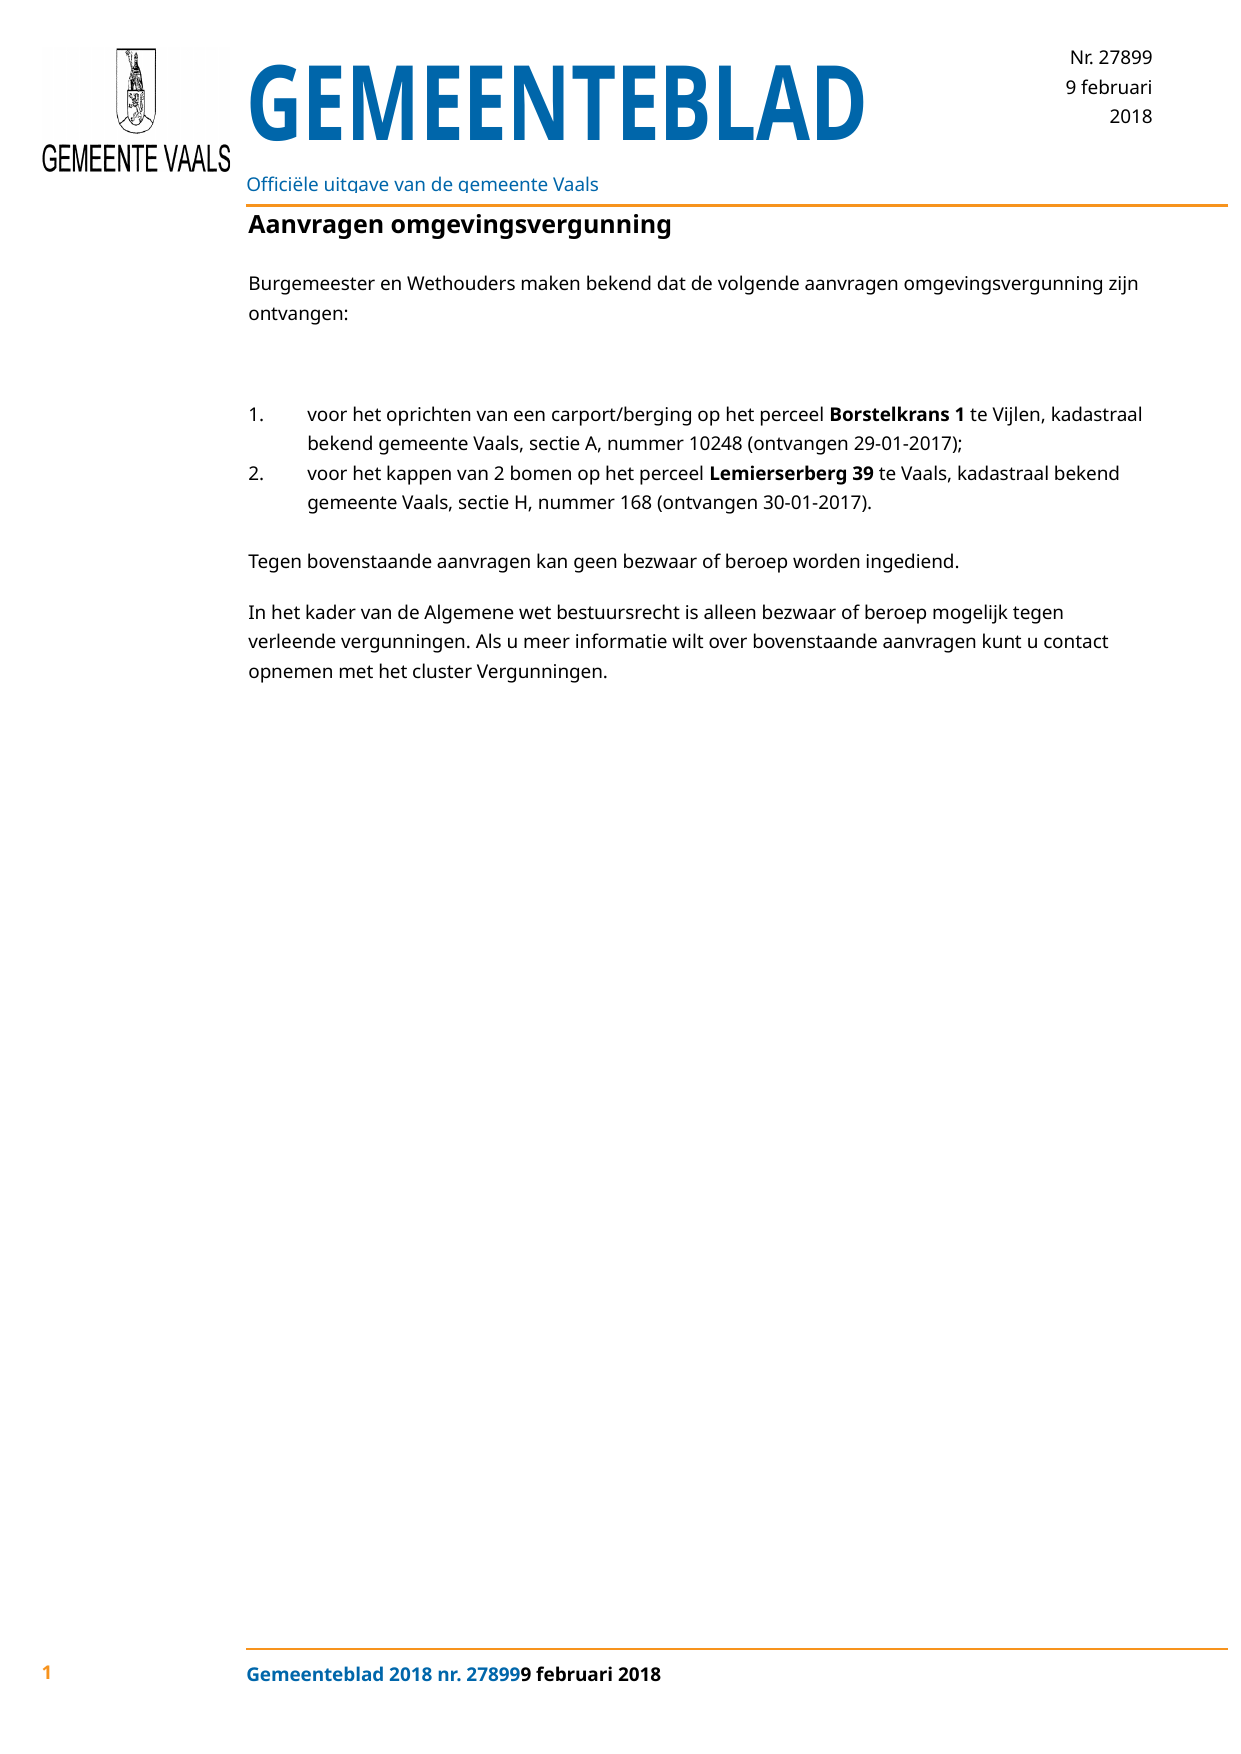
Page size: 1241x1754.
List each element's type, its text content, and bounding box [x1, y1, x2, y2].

text In het kader van de Algemene wet bestuursrecht is alleen bezwaar of beroep mogelijk tegen verleende vergunningen. Als u meer informatie wilt over bovenstaande aanvragen kunt u contact opnemen met het cluster Vergunningen. [248, 599, 1152, 684]
list voor het kappen van 2 bomen op het perceel Lemierserberg 39 te Vaals, kadastraal bekend gemeente Vaals, sectie H, nummer 168 (ontvangen 30-01-2017). [248, 460, 1152, 515]
text Aanvragen omgevingsvergunning [248, 207, 1152, 241]
text Burgemeester en Wethouders maken bekend dat de volgende aanvragen omgevingsvergunning zijn ontvangen: [248, 270, 1152, 326]
picture [41, 47, 231, 172]
text Tegen bovenstaande aanvragen kan geen bezwaar of beroep worden ingediend. [248, 549, 1152, 574]
list voor het oprichten van een carport/berging op het perceel Borstelkrans 1 te Vijlen, kadastraal bekend gemeente Vaals, sectie A, nummer 10248 (ontvangen 29-01-2017); [248, 401, 1152, 456]
